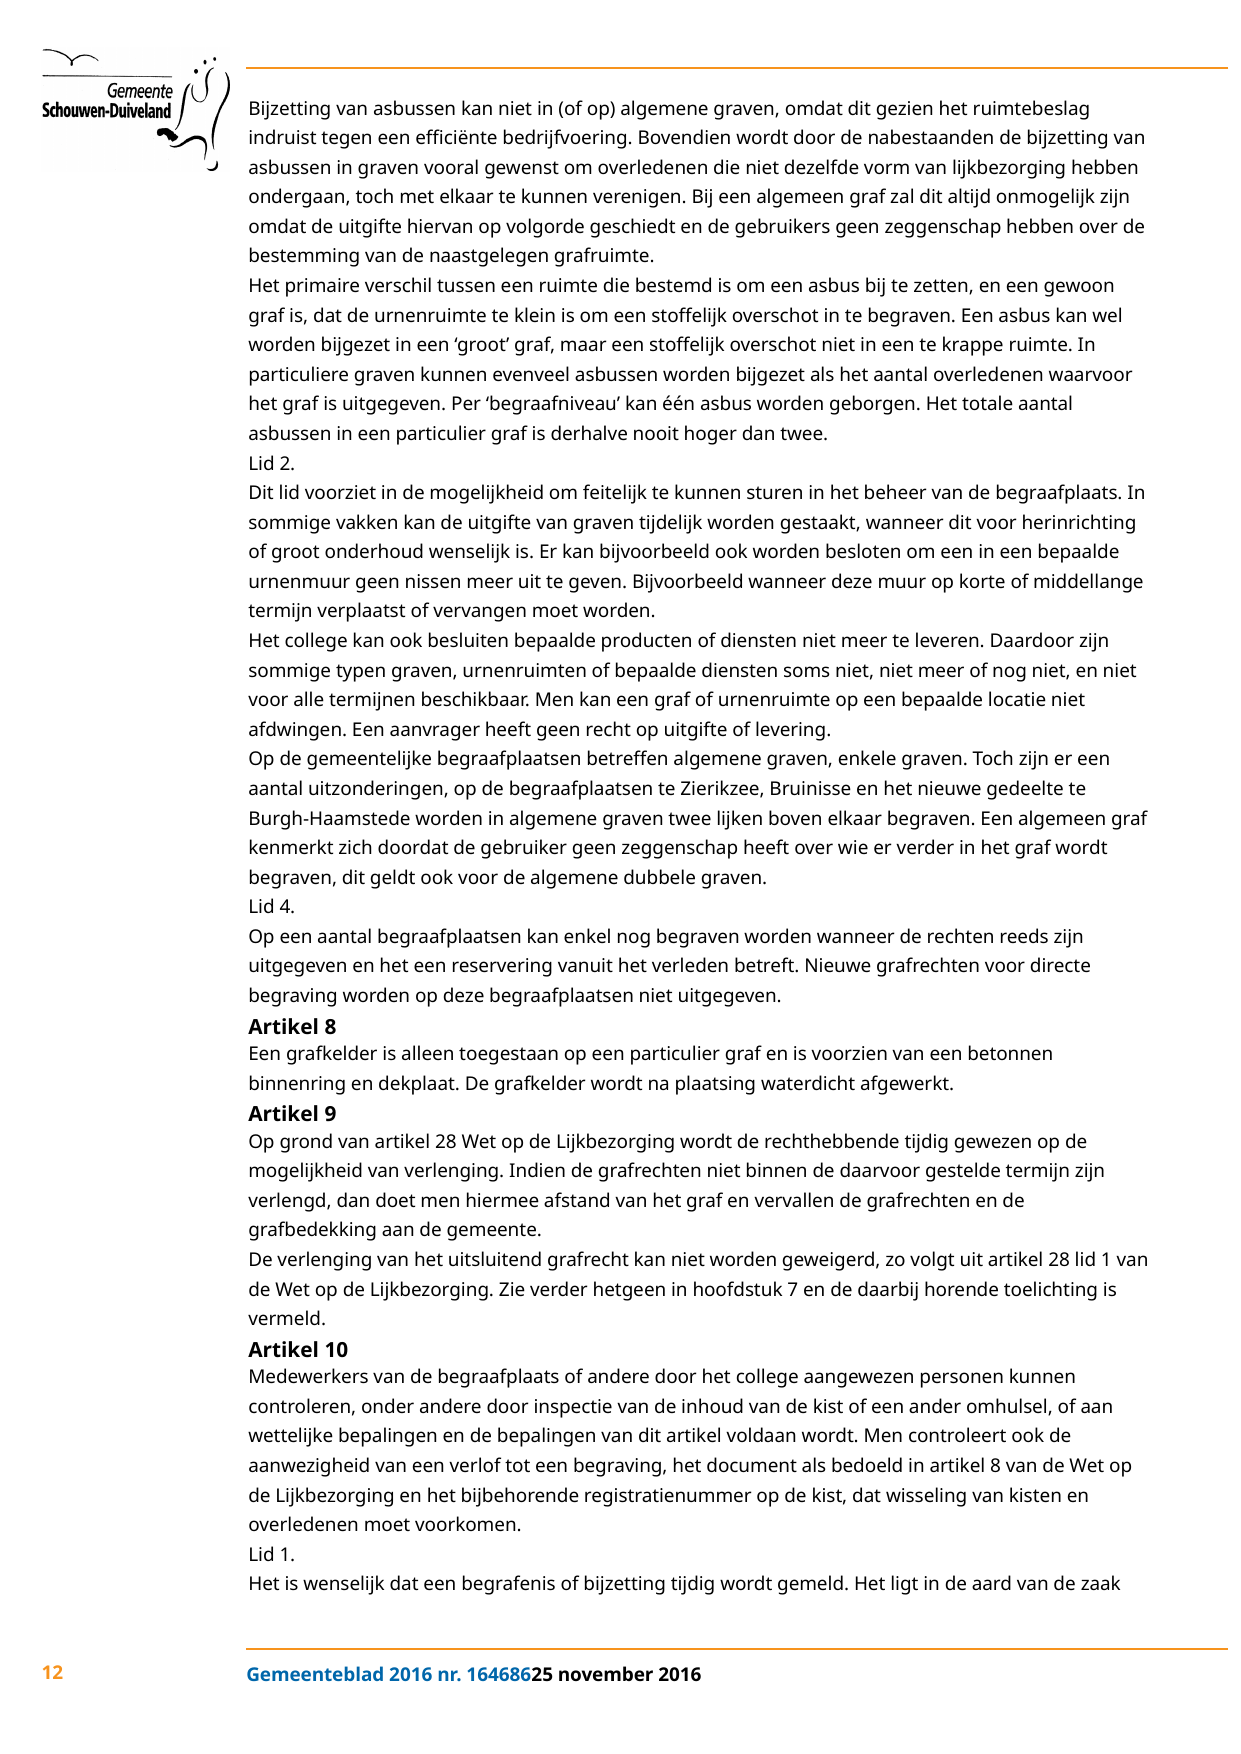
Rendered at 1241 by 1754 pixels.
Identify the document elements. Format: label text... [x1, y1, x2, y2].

text Artikel 10 [248, 1335, 1152, 1363]
text Lid 1. [248, 1541, 1152, 1567]
text De verlenging van het uitsluitend grafrecht kan niet worden geweigerd, zo volgt uit artikel 28 lid 1 van de Wet op de Lijkbezorging. Zie verder hetgeen in hoofdstuk 7 en de daarbij horende toelichting is vermeld. [248, 1246, 1152, 1331]
text Lid 2. [248, 450, 1152, 476]
text Dit lid voorziet in de mogelijkheid om feitelijk te kunnen sturen in het beheer van de begraafplaats. In sommige vakken kan de uitgifte van graven tijdelijk worden gestaakt, wanneer dit voor herinrichting of groot onderhoud wenselijk is. Er kan bijvoorbeeld ook worden besloten om een in een bepaalde urnenmuur geen nissen meer uit te geven. Bijvoorbeeld wanneer deze muur op korte of middellange termijn verplaatst of vervangen moet worden. [248, 479, 1152, 623]
text Lid 4. [248, 893, 1152, 919]
text Op grond van artikel 28 Wet op de Lijkbezorging wordt de rechthebbende tijdig gewezen op de mogelijkheid van verlenging. Indien de grafrechten niet binnen de daarvoor gestelde termijn zijn verlengd, dan doet men hiermee afstand van het graf en vervallen de grafrechten en de grafbedekking aan de gemeente. [248, 1128, 1152, 1242]
text Op een aantal begraafplaatsen kan enkel nog begraven worden wanneer de rechten reeds zijn uitgegeven en het een reservering vanuit het verleden betreft. Nieuwe grafrechten voor directe begraving worden op deze begraafplaatsen niet uitgegeven. [248, 923, 1152, 1008]
text Artikel 8 [248, 1012, 1152, 1040]
text Medewerkers van de begraafplaats of andere door het college aangewezen personen kunnen controleren, onder andere door inspectie van de inhoud van de kist of een ander omhulsel, of aan wettelijke bepalingen en de bepalingen van dit artikel voldaan wordt. Men controleert ook de aanwezigheid van een verlof tot een begraving, het document als bedoeld in artikel 8 van de Wet op de Lijkbezorging en het bijbehorende registratienummer op de kist, dat wisseling van kisten en overledenen moet voorkomen. [248, 1363, 1152, 1537]
picture [41, 47, 231, 172]
text Artikel 9 [248, 1099, 1152, 1128]
text Een grafkelder is alleen toegestaan op een particulier graf en is voorzien van een betonnen binnenring en dekplaat. De grafkelder wordt na plaatsing waterdicht afgewerkt. [248, 1040, 1152, 1096]
text Het primaire verschil tussen een ruimte die bestemd is om een asbus bij te zetten, en een gewoon graf is, dat de urnenruimte te klein is om een stoffelijk overschot in te begraven. Een asbus kan wel worden bijgezet in een ‘groot’ graf, maar een stoffelijk overschot niet in een te krappe ruimte. In particuliere graven kunnen evenveel asbussen worden bijgezet als het aantal overledenen waarvoor het graf is uitgegeven. Per ‘begraafniveau’ kan één asbus worden geborgen. Het totale aantal asbussen in een particulier graf is derhalve nooit hoger dan twee. [248, 272, 1152, 446]
text Bijzetting van asbussen kan niet in (of op) algemene graven, omdat dit gezien het ruimtebeslag indruist tegen een efficiënte bedrijfvoering. Bovendien wordt door de nabestaanden de bijzetting van asbussen in graven vooral gewenst om overledenen die niet dezelfde vorm van lijkbezorging hebben ondergaan, toch met elkaar te kunnen verenigen. Bij een algemeen graf zal dit altijd onmogelijk zijn omdat de uitgifte hiervan op volgorde geschiedt en de gebruikers geen zeggenschap hebben over de bestemming van de naastgelegen grafruimte. [248, 95, 1152, 268]
text Het is wenselijk dat een begrafenis of bijzetting tijdig wordt gemeld. Het ligt in de aard van de zaak [248, 1571, 1152, 1596]
text Het college kan ook besluiten bepaalde producten of diensten niet meer te leveren. Daardoor zijn sommige typen graven, urnenruimten of bepaalde diensten soms niet, niet meer of nog niet, en niet voor alle termijnen beschikbaar. Men kan een graf of urnenruimte op een bepaalde locatie niet afdwingen. Een aanvrager heeft geen recht op uitgifte of levering. [248, 627, 1152, 742]
text Op de gemeentelijke begraafplaatsen betreffen algemene graven, enkele graven. Toch zijn er een aantal uitzonderingen, op de begraafplaatsen te Zierikzee, Bruinisse en het nieuwe gedeelte te Burgh-Haamstede worden in algemene graven twee lijken boven elkaar begraven. Een algemeen graf kenmerkt zich doordat de gebruiker geen zeggenschap heeft over wie er verder in het graf wordt begraven, dit geldt ook voor de algemene dubbele graven. [248, 746, 1152, 890]
